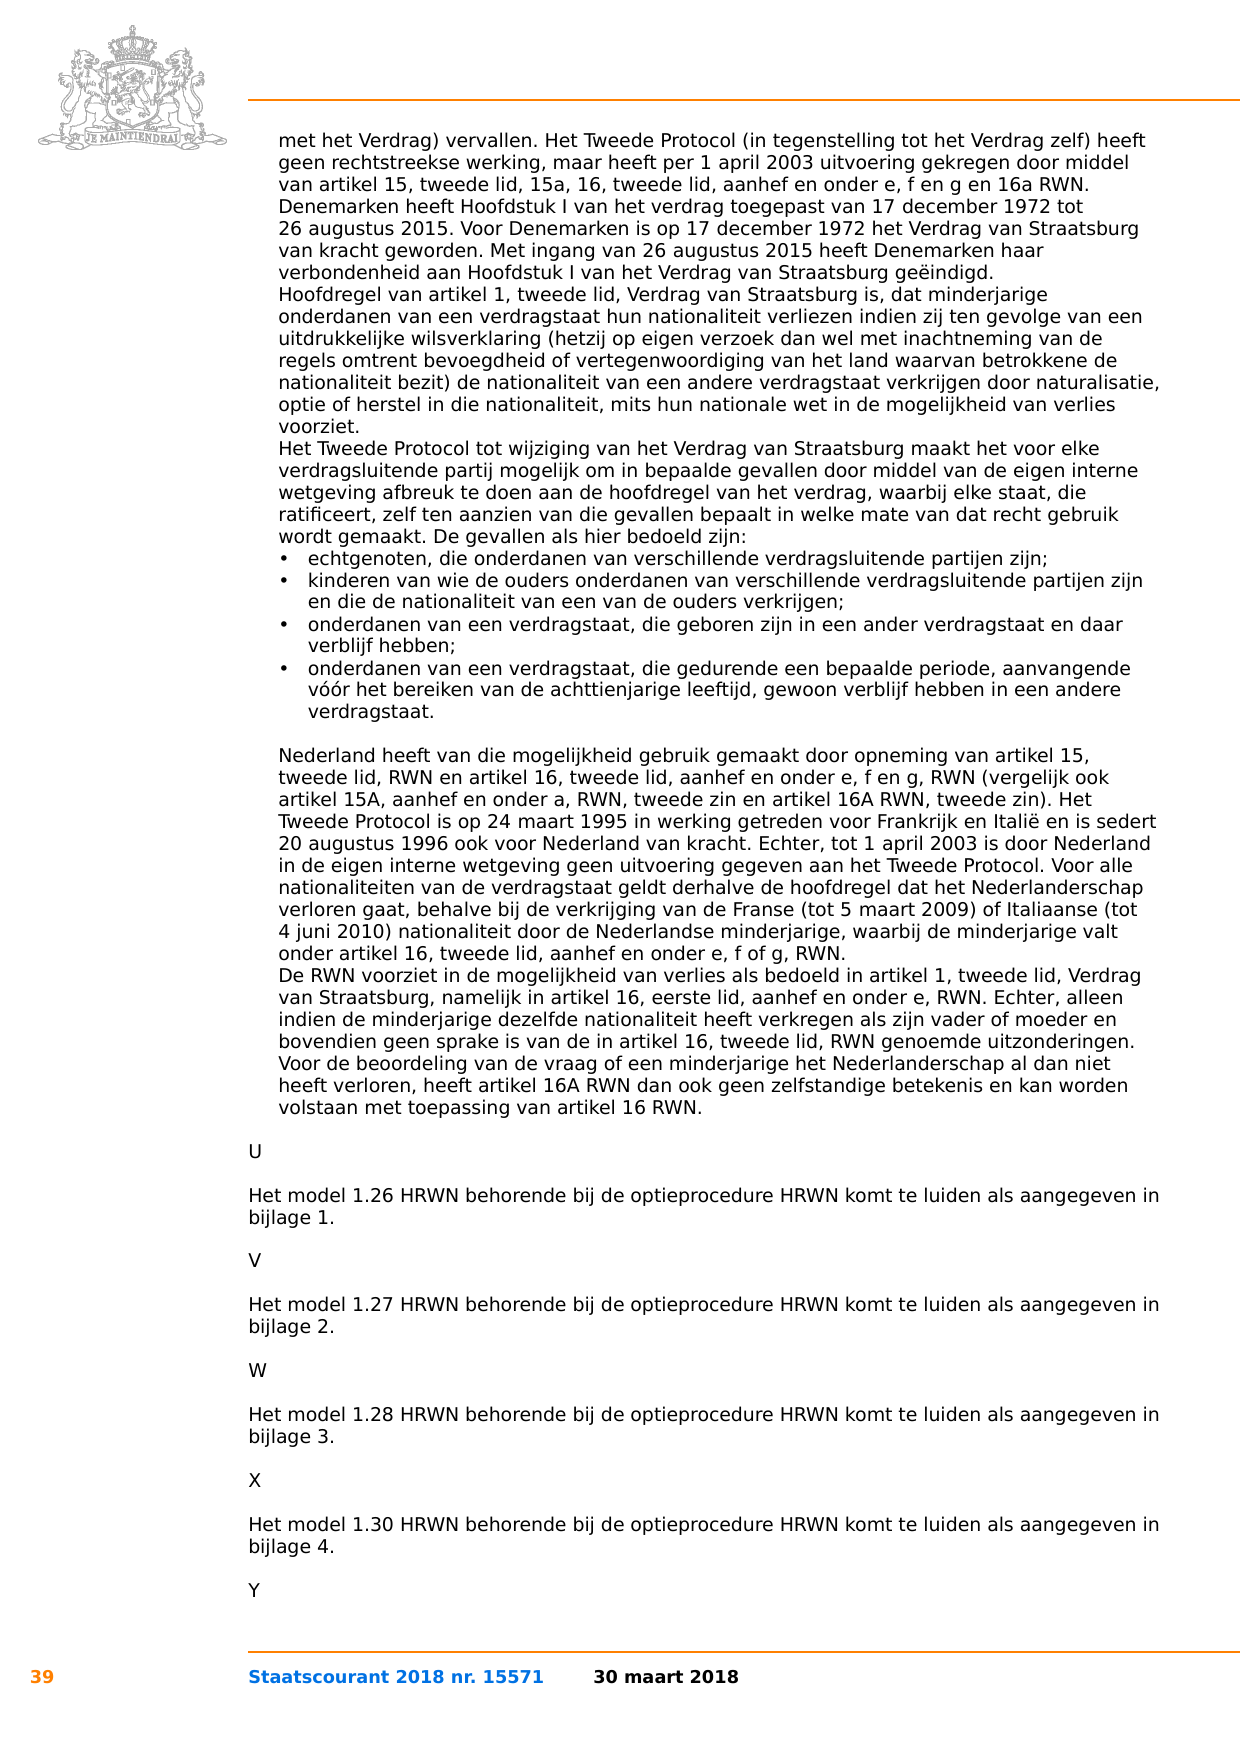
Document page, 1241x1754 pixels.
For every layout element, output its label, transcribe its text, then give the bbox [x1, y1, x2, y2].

text Nederland heeft van die mogelijkheid gebruik gemaakt door opneming van artikel 15, tweede lid, RWN en artikel 16, tweede lid, aanhef en onder e, f en g, RWN (vergelijk ook artikel 15A, aanhef en onder a, RWN, tweede zin en artikel 16A RWN, tweede zin). Het Tweede Protocol is op 24 maart 1995 in werking getreden voor Frankrijk en Italië en is sedert 20 augustus 1996 ook voor Nederland van kracht. Echter, tot 1 april 2003 is door Nederland in de eigen interne wetgeving geen uitvoering gegeven aan het Tweede Protocol. Voor alle nationaliteiten van de verdragstaat geldt derhalve de hoofdregel dat het Nederlanderschap verloren gaat, behalve bij de verkrijging van de Franse (tot 5 maart 2009) of Italiaanse (tot 4 juni 2010) nationaliteit door de Nederlandse minderjarige, waarbij de minderjarige valt onder artikel 16, tweede lid, aanhef en onder e, f of g, RWN. [278, 745, 1163, 965]
text Het model 1.27 HRWN behorende bij de optieprocedure HRWN komt te luiden als aangegeven in bijlage 2. [248, 1294, 1163, 1338]
text • echtgenoten, die onderdanen van verschillende verdragsluitende partijen zijn; [278, 547, 1163, 569]
text V [248, 1250, 1163, 1272]
text Het model 1.26 HRWN behorende bij de optieprocedure HRWN komt te luiden als aangegeven in bijlage 1. [248, 1184, 1163, 1228]
text • kinderen van wie de ouders onderdanen van verschillende verdragsluitende partijen zijn en die de nationaliteit van een van de ouders verkrijgen; [278, 569, 1163, 613]
text met het Verdrag) vervallen. Het Tweede Protocol (in tegenstelling tot het Verdrag zelf) heeft geen rechtstreekse werking, maar heeft per 1 april 2003 uitvoering gekregen door middel van artikel 15, tweede lid, 15a, 16, tweede lid, aanhef en onder e, f en g en 16a RWN. [278, 130, 1163, 196]
text Denemarken heeft Hoofdstuk I van het verdrag toegepast van 17 december 1972 tot 26 augustus 2015. Voor Denemarken is op 17 december 1972 het Verdrag van Straatsburg van kracht geworden. Met ingang van 26 augustus 2015 heeft Denemarken haar verbondenheid aan Hoofdstuk I van het Verdrag van Straatsburg geëindigd. [278, 196, 1163, 284]
picture [38, 25, 227, 150]
text Het model 1.30 HRWN behorende bij de optieprocedure HRWN komt te luiden als aangegeven in bijlage 4. [248, 1514, 1163, 1558]
text • onderdanen van een verdragstaat, die geboren zijn in een ander verdragstaat en daar verblijf hebben; [278, 613, 1163, 657]
text Het model 1.28 HRWN behorende bij de optieprocedure HRWN komt te luiden als aangegeven in bijlage 3. [248, 1404, 1163, 1448]
text W [248, 1360, 1163, 1382]
text • onderdanen van een verdragstaat, die gedurende een bepaalde periode, aanvangende vóór het bereiken van de achttienjarige leeftijd, gewoon verblijf hebben in een andere verdragstaat. [278, 657, 1163, 723]
text De RWN voorziet in de mogelijkheid van verlies als bedoeld in artikel 1, tweede lid, Verdrag van Straatsburg, namelijk in artikel 16, eerste lid, aanhef en onder e, RWN. Echter, alleen indien de minderjarige dezelfde nationaliteit heeft verkregen als zijn vader of moeder en bovendien geen sprake is van de in artikel 16, tweede lid, RWN genoemde uitzonderingen. Voor de beoordeling van de vraag of een minderjarige het Nederlanderschap al dan niet heeft verloren, heeft artikel 16A RWN dan ook geen zelfstandige betekenis en kan worden volstaan met toepassing van artikel 16 RWN. [278, 965, 1163, 1119]
text U [248, 1141, 1163, 1163]
text Hoofdregel van artikel 1, tweede lid, Verdrag van Straatsburg is, dat minderjarige onderdanen van een verdragstaat hun nationaliteit verliezen indien zij ten gevolge van een uitdrukkelijke wilsverklaring (hetzij op eigen verzoek dan wel met inachtneming van de regels omtrent bevoegdheid of vertegenwoordiging van het land waarvan betrokkene de nationaliteit bezit) de nationaliteit van een andere verdragstaat verkrijgen door naturalisatie, optie of herstel in die nationaliteit, mits hun nationale wet in de mogelijkheid van verlies voorziet. [278, 284, 1163, 438]
text Het Tweede Protocol tot wijziging van het Verdrag van Straatsburg maakt het voor elke verdragsluitende partij mogelijk om in bepaalde gevallen door middel van de eigen interne wetgeving afbreuk te doen aan de hoofdregel van het verdrag, waarbij elke staat, die ratificeert, zelf ten aanzien van die gevallen bepaalt in welke mate van dat recht gebruik wordt gemaakt. De gevallen als hier bedoeld zijn: [278, 438, 1163, 547]
text X [248, 1470, 1163, 1492]
text Y [248, 1579, 1163, 1601]
